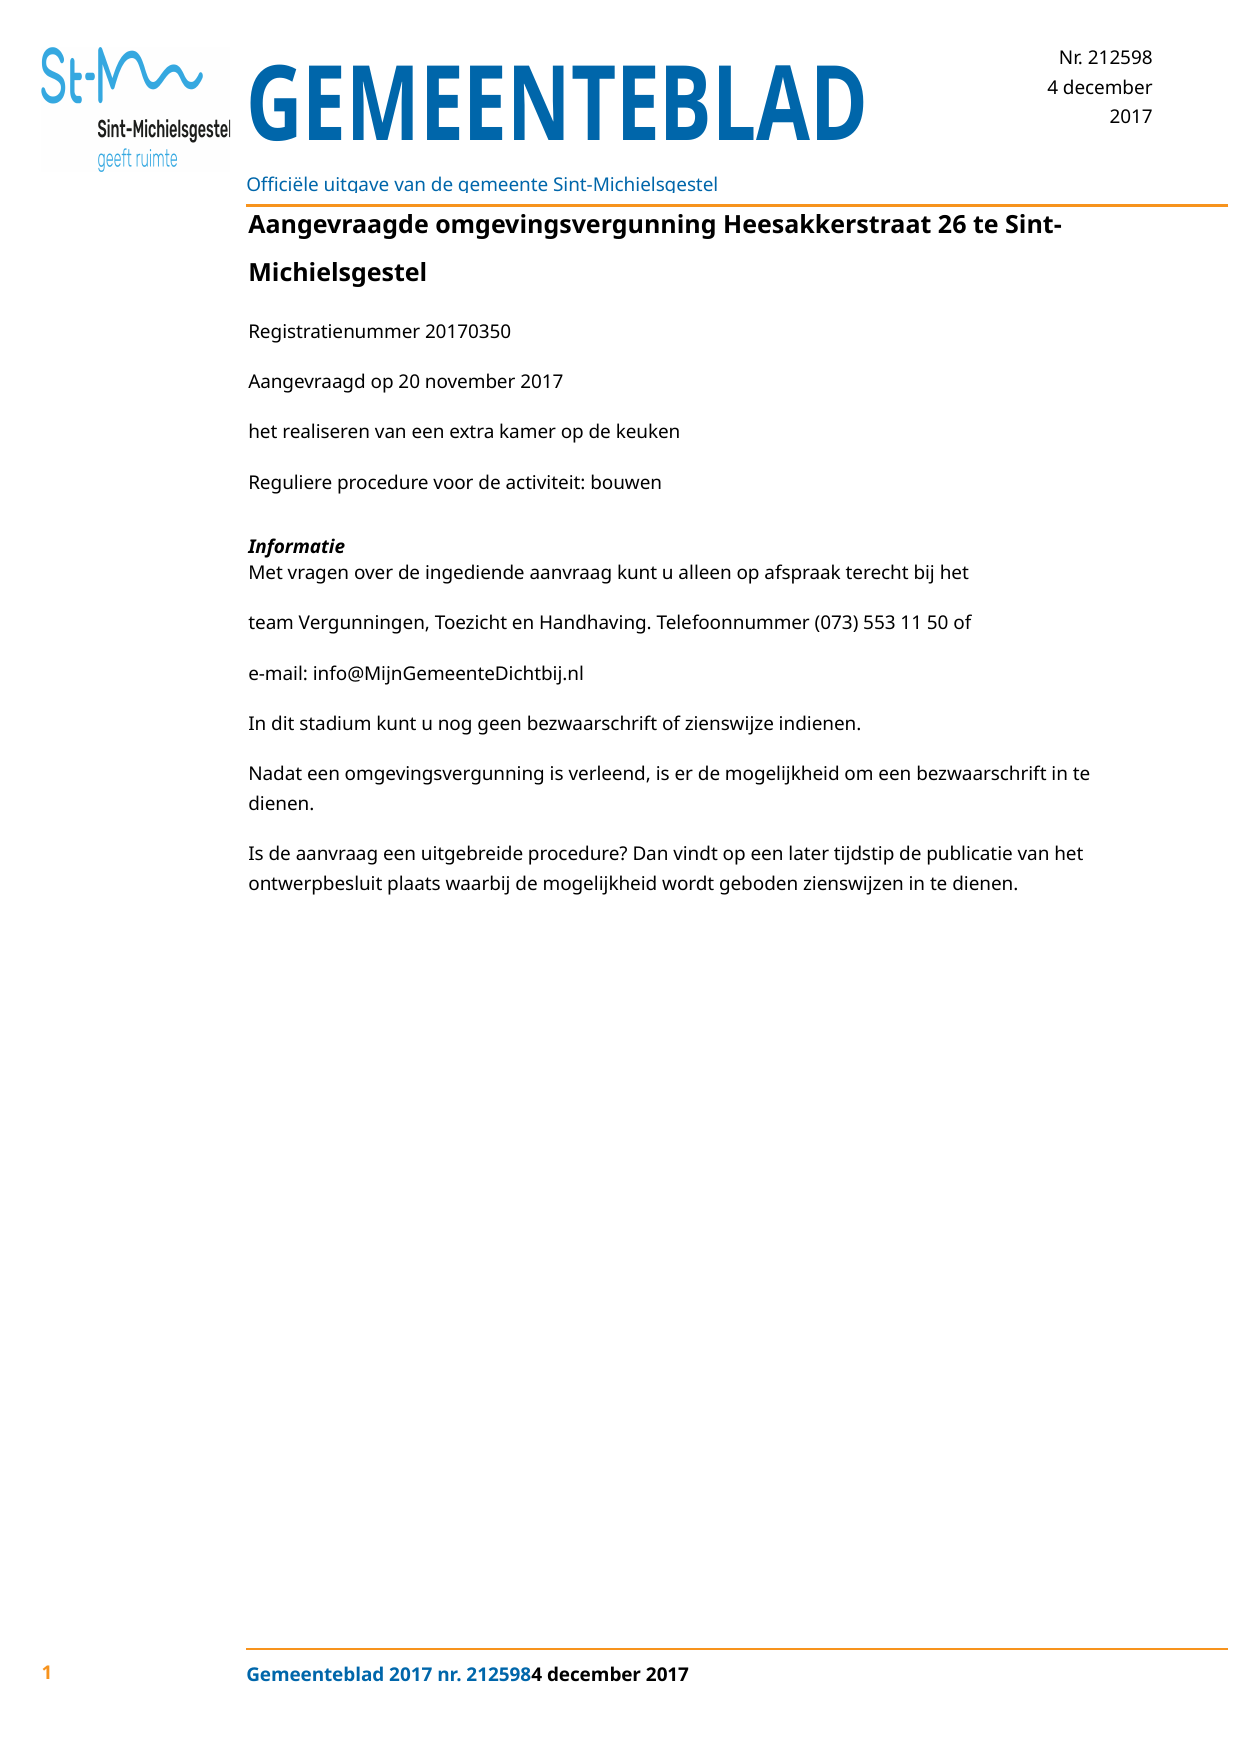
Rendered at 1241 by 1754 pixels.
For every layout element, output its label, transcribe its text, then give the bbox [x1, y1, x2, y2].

text Reguliere procedure voor de activiteit: bouwen [248, 469, 1152, 495]
text Is de aanvraag een uitgebreide procedure? Dan vindt op een later tijdstip de publicatie van het ontwerpbesluit plaats waarbij de mogelijkheid wordt geboden zienswijzen in te dienen. [248, 841, 1152, 896]
text Aangevraagde omgevingsvergunning Heesakkerstraat 26 te Sint-Michielsgestel [248, 207, 1152, 288]
text het realiseren van een extra kamer op de keuken [248, 419, 1152, 444]
text e-mail: info@MijnGemeenteDichtbij.nl [248, 660, 1152, 685]
text Met vragen over de ingediende aanvraag kunt u alleen op afspraak terecht bij het [248, 559, 1152, 584]
text In dit stadium kunt u nog geen bezwaarschrift of zienswijze indienen. [248, 710, 1152, 736]
text Informatie [248, 533, 1152, 559]
text Aangevraagd op 20 november 2017 [248, 368, 1152, 394]
text team Vergunningen, Toezicht en Handhaving. Telefoonnummer (073) 553 11 50 of [248, 609, 1152, 635]
text Nadat een omgevingsvergunning is verleend, is er de mogelijkheid om een bezwaarschrift in te dienen. [248, 761, 1152, 816]
picture [41, 47, 231, 172]
text Registratienummer 20170350 [248, 318, 1152, 344]
